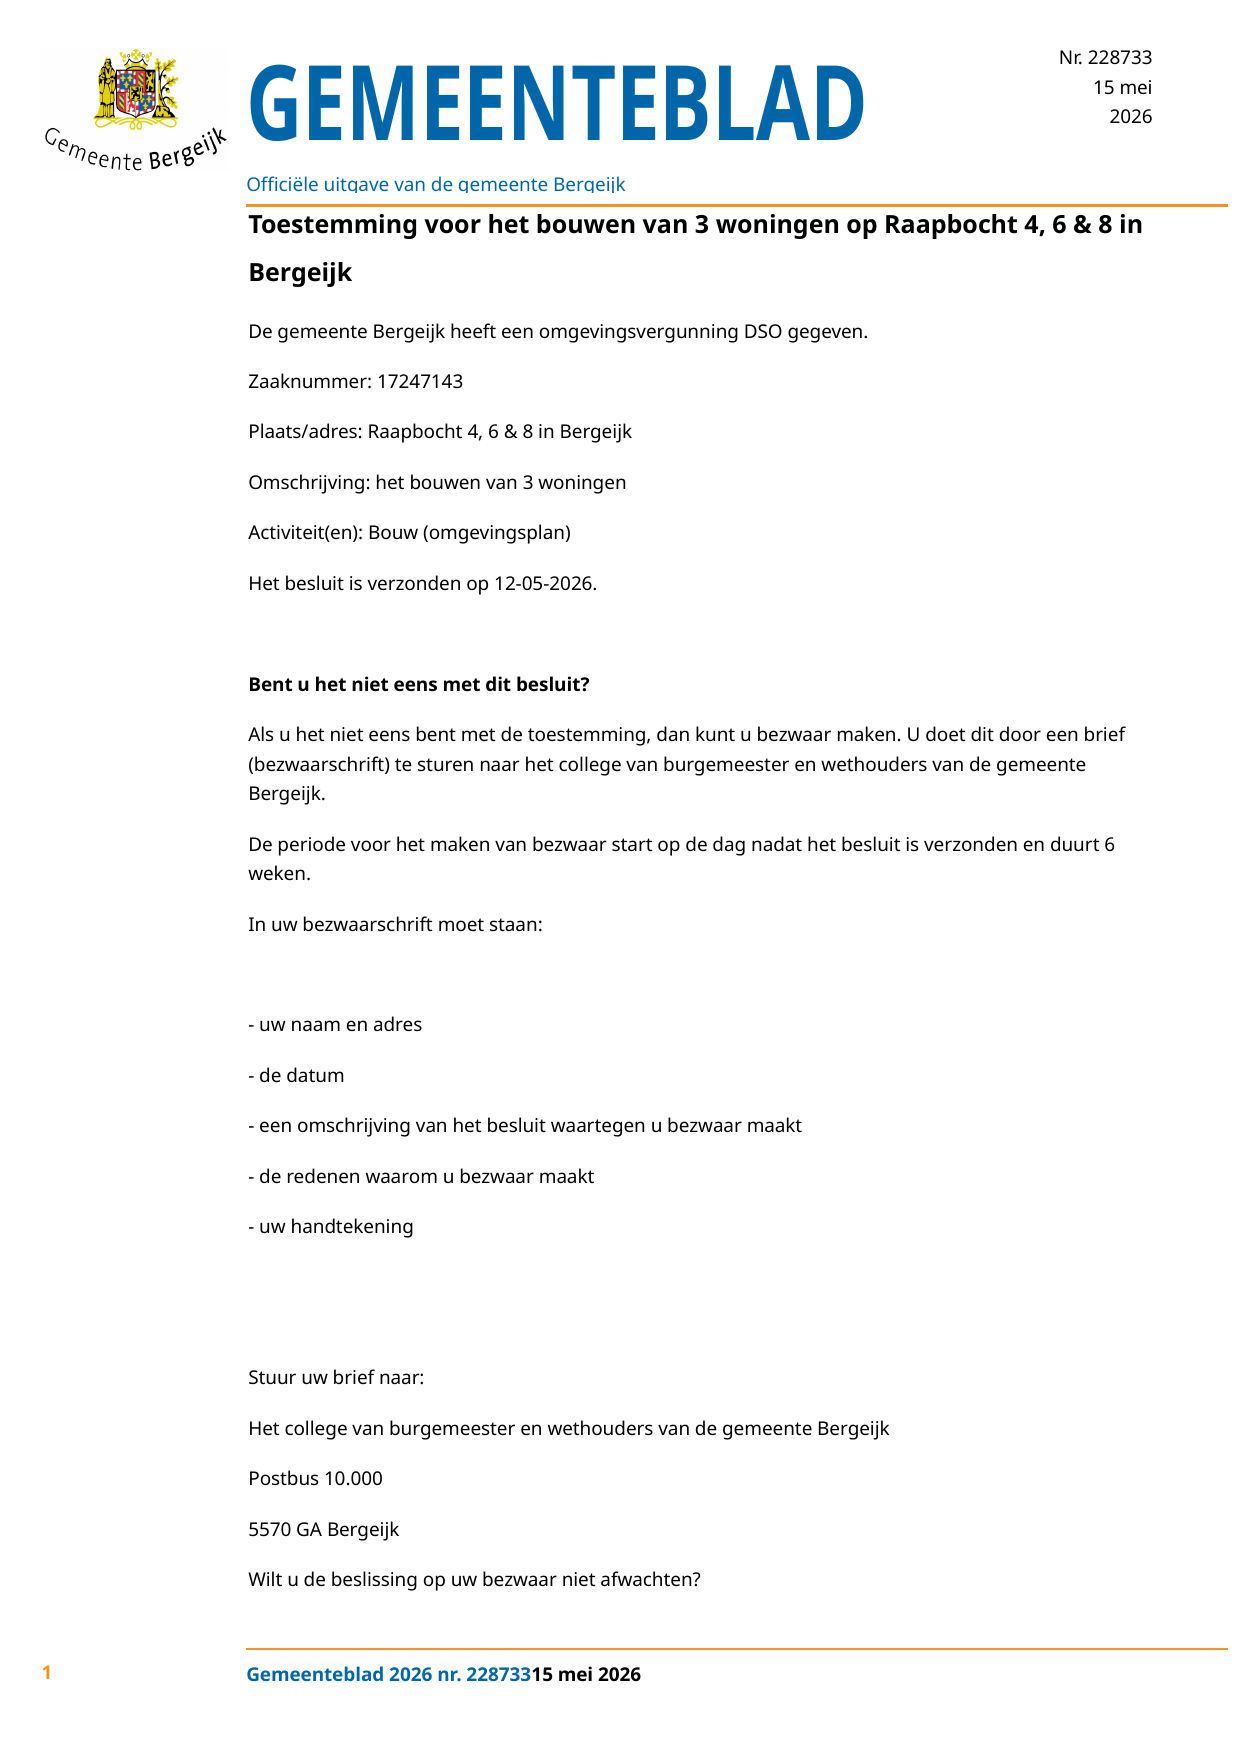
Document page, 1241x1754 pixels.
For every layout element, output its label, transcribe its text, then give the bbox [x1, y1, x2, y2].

text - de redenen waarom u bezwaar maakt [248, 1163, 1152, 1189]
text Plaats/adres: Raapbocht 4, 6 & 8 in Bergeijk [248, 419, 1152, 444]
text 5570 GA Bergeijk [248, 1516, 1152, 1542]
text Zaaknummer: 17247143 [248, 368, 1152, 394]
text - de datum [248, 1062, 1152, 1088]
text - uw handtekening [248, 1213, 1152, 1239]
text Stuur uw brief naar: [248, 1364, 1152, 1390]
text Omschrijving: het bouwen van 3 woningen [248, 469, 1152, 495]
text Het college van burgemeester en wethouders van de gemeente Bergeijk [248, 1415, 1152, 1441]
text Het besluit is verzonden op 12-05-2026. [248, 570, 1152, 596]
text De gemeente Bergeijk heeft een omgevingsvergunning DSO gegeven. [248, 318, 1152, 344]
text Toestemming voor het bouwen van 3 woningen op Raapbocht 4, 6 & 8 in Bergeijk [248, 207, 1152, 288]
text Postbus 10.000 [248, 1465, 1152, 1491]
text Als u het niet eens bent met de toestemming, dan kunt u bezwaar maken. U doet dit door een brief (bezwaarschrift) te sturen naar het college van burgemeester en wethouders van de gemeente Bergeijk. [248, 721, 1152, 806]
text - een omschrijving van het besluit waartegen u bezwaar maakt [248, 1112, 1152, 1138]
text Wilt u de beslissing op uw bezwaar niet afwachten? [248, 1566, 1152, 1592]
text De periode voor het maken van bezwaar start op de dag nadat het besluit is verzonden en duurt 6 weken. [248, 831, 1152, 886]
text Activiteit(en): Bouw (omgevingsplan) [248, 519, 1152, 545]
text Bent u het niet eens met dit besluit? [248, 671, 1152, 697]
text In uw bezwaarschrift moet staan: [248, 911, 1152, 937]
text - uw naam en adres [248, 1012, 1152, 1037]
picture [41, 47, 231, 172]
